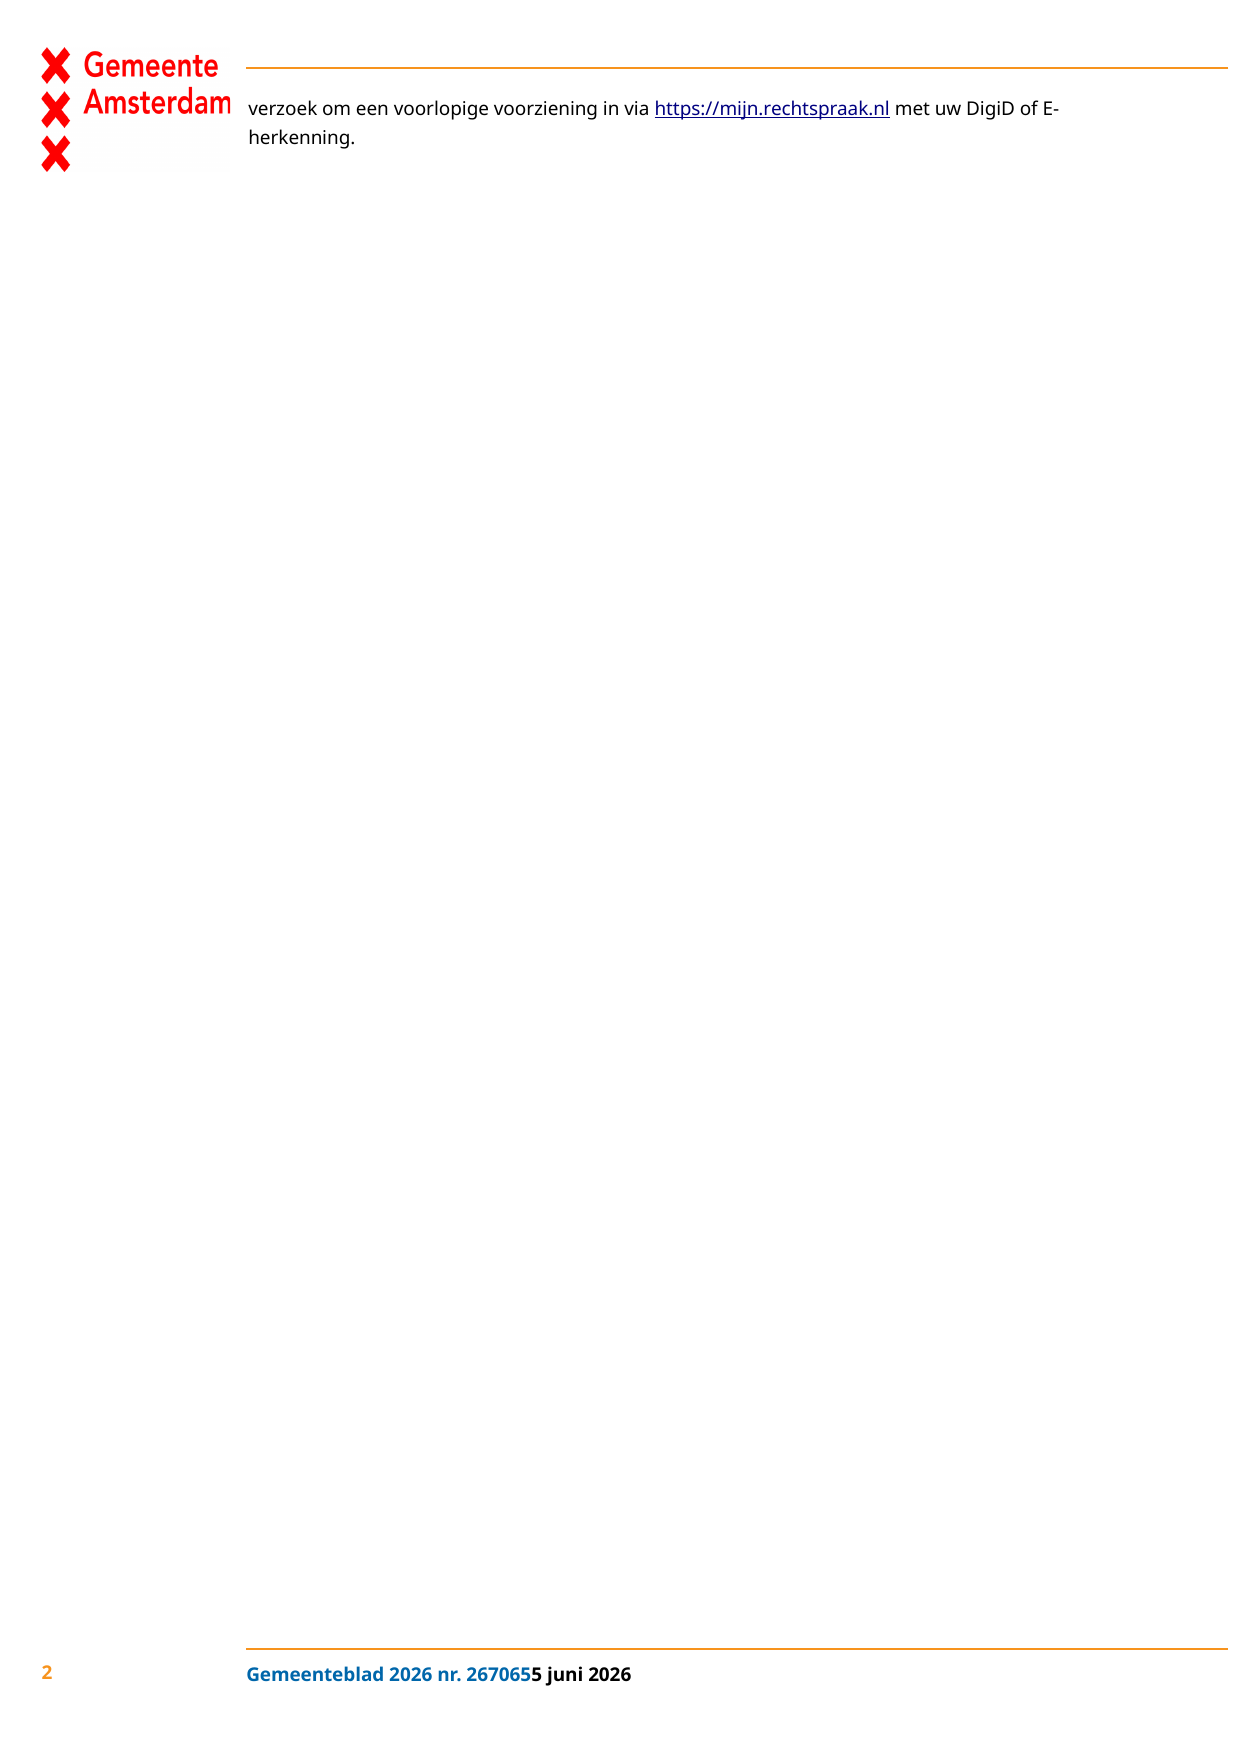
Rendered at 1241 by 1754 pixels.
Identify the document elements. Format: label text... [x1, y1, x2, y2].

picture [41, 47, 231, 172]
text verzoek om een voorlopige voorziening in via https://mijn.rechtspraak.nl met uw DigiD of E-herkenning. [248, 95, 1152, 150]
